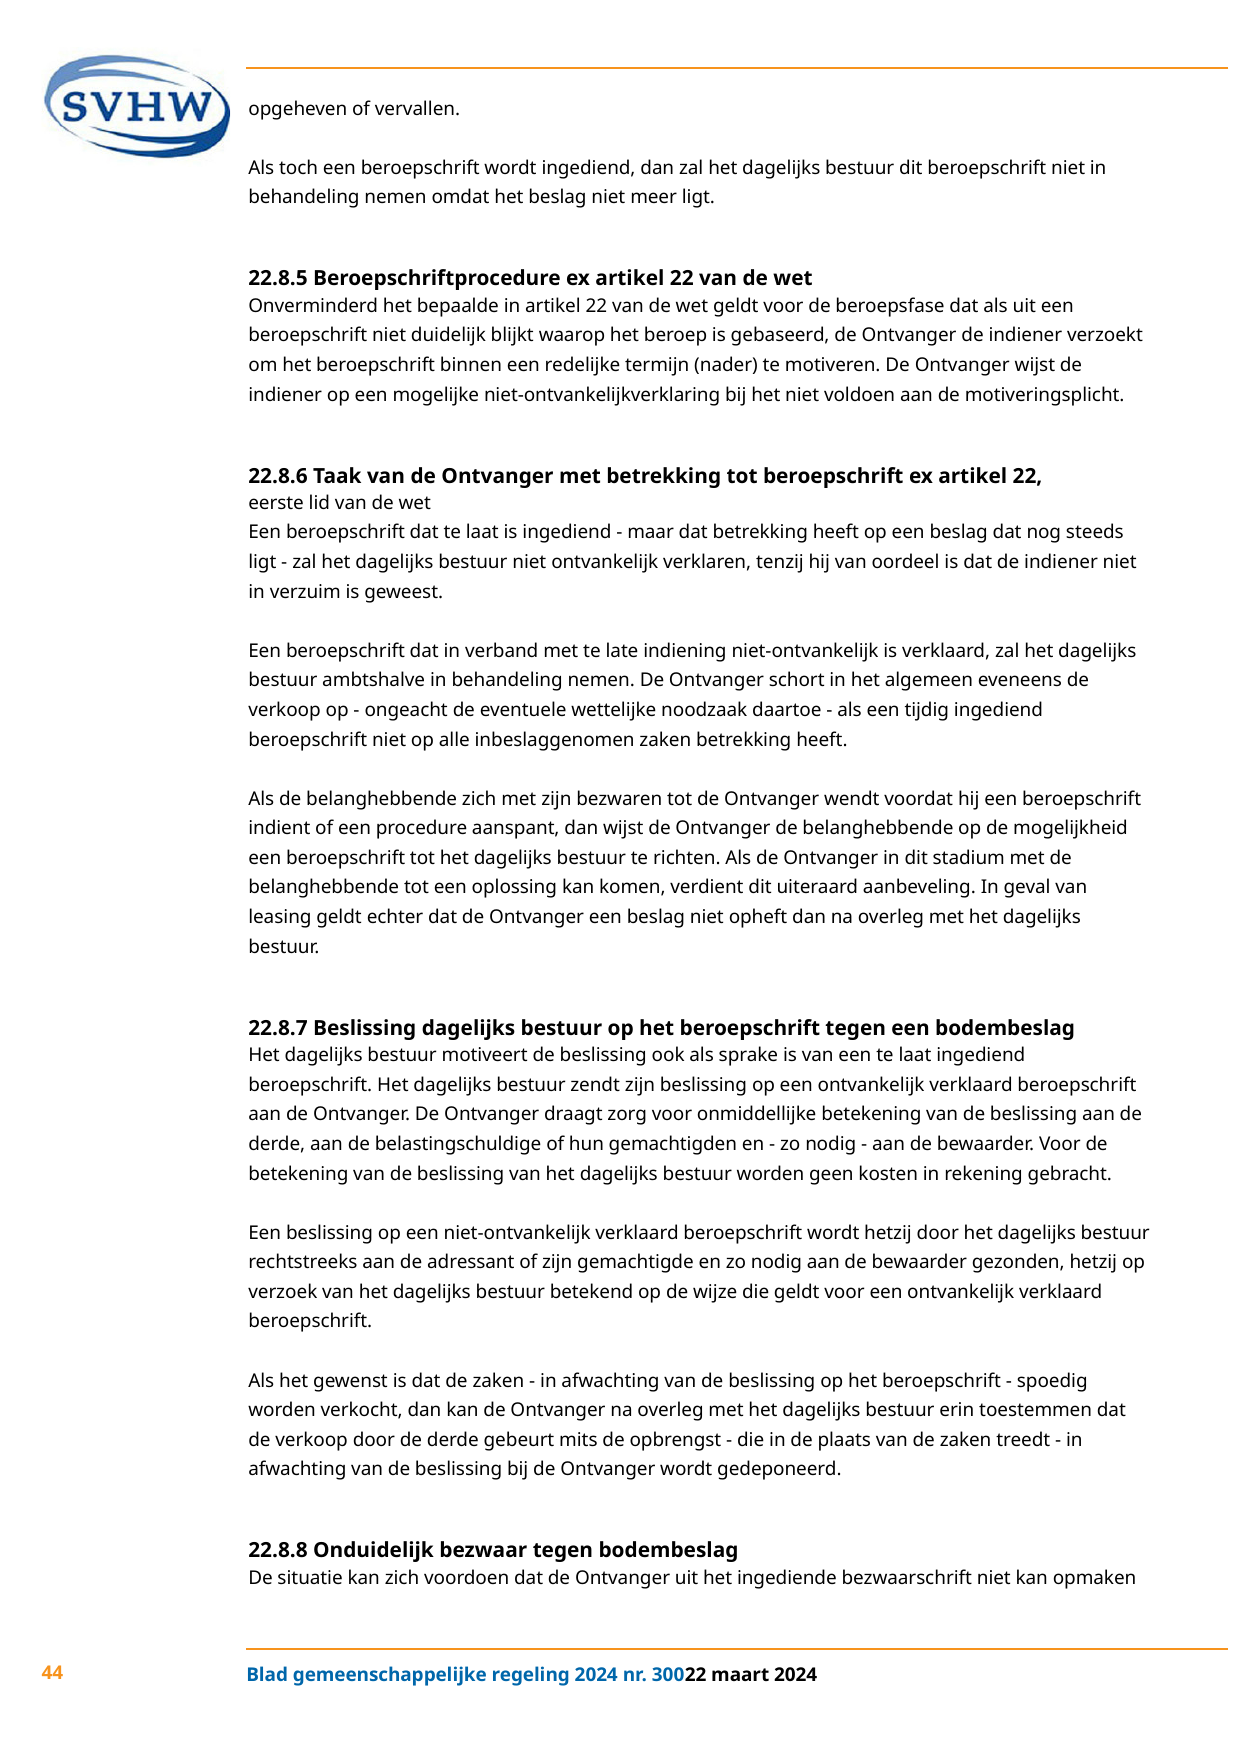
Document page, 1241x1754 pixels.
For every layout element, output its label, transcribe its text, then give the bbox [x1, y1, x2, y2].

text Een beroepschrift dat te laat is ingediend - maar dat betrekking heeft op een beslag dat nog steeds ligt - zal het dagelijks bestuur niet ontvankelijk verklaren, tenzij hij van oordeel is dat de indiener niet in verzuim is geweest. [248, 519, 1152, 604]
text Als toch een beroepschrift wordt ingediend, dan zal het dagelijks bestuur dit beroepschrift niet in behandeling nemen omdat het beslag niet meer ligt. [248, 154, 1152, 209]
text eerste lid van de wet [248, 489, 1152, 515]
text Als het gewenst is dat de zaken - in afwachting van de beslissing op het beroepschrift - spoedig worden verkocht, dan kan de Ontvanger na overleg met het dagelijks bestuur erin toestemmen dat de verkoop door de derde gebeurt mits de opbrengst - die in de plaats van de zaken treedt - in afwachting van de beslissing bij de Ontvanger wordt gedeponeerd. [248, 1367, 1152, 1481]
text Onverminderd het bepaalde in artikel 22 van de wet geldt voor de beroepsfase dat als uit een beroepschrift niet duidelijk blijkt waarop het beroep is gebaseerd, de Ontvanger de indiener verzoekt om het beroepschrift binnen een redelijke termijn (nader) te motiveren. De Ontvanger wijst de indiener op een mogelijke niet-ontvankelijkverklaring bij het niet voldoen aan de motiveringsplicht. [248, 292, 1152, 406]
text opgeheven of vervallen. [248, 95, 1152, 121]
text 22.8.8 Onduidelijk bezwaar tegen bodembeslag [248, 1536, 1152, 1564]
text Als de belanghebbende zich met zijn bezwaren tot de Ontvanger wendt voordat hij een beroepschrift indient of een procedure aanspant, dan wijst de Ontvanger de belanghebbende op de mogelijkheid een beroepschrift tot het dagelijks bestuur te richten. Als de Ontvanger in dit stadium met de belanghebbende tot een oplossing kan komen, verdient dit uiteraard aanbeveling. In geval van leasing geldt echter dat de Ontvanger een beslag niet opheft dan na overleg met het dagelijks bestuur. [248, 785, 1152, 959]
picture [41, 47, 231, 172]
text Een beslissing op een niet-ontvankelijk verklaard beroepschrift wordt hetzij door het dagelijks bestuur rechtstreeks aan de adressant of zijn gemachtigde en zo nodig aan de bewaarder gezonden, hetzij op verzoek van het dagelijks bestuur betekend op de wijze die geldt voor een ontvankelijk verklaard beroepschrift. [248, 1219, 1152, 1333]
text 22.8.5 Beroepschriftprocedure ex artikel 22 van de wet [248, 263, 1152, 292]
text De situatie kan zich voordoen dat de Ontvanger uit het ingediende bezwaarschrift niet kan opmaken [248, 1564, 1152, 1590]
text 22.8.7 Beslissing dagelijks bestuur op het beroepschrift tegen een bodembeslag [248, 1013, 1152, 1041]
text Het dagelijks bestuur motiveert de beslissing ook als sprake is van een te laat ingediend beroepschrift. Het dagelijks bestuur zendt zijn beslissing op een ontvankelijk verklaard beroepschrift aan de Ontvanger. De Ontvanger draagt zorg voor onmiddellijke betekening van de beslissing aan de derde, aan de belastingschuldige of hun gemachtigden en - zo nodig - aan de bewaarder. Voor de betekening van de beslissing van het dagelijks bestuur worden geen kosten in rekening gebracht. [248, 1041, 1152, 1185]
text 22.8.6 Taak van de Ontvanger met betrekking tot beroepschrift ex artikel 22, [248, 461, 1152, 489]
text Een beroepschrift dat in verband met te late indiening niet-ontvankelijk is verklaard, zal het dagelijks bestuur ambtshalve in behandeling nemen. De Ontvanger schort in het algemeen eveneens de verkoop op - ongeacht de eventuele wettelijke noodzaak daartoe - als een tijdig ingediend beroepschrift niet op alle inbeslaggenomen zaken betrekking heeft. [248, 637, 1152, 752]
